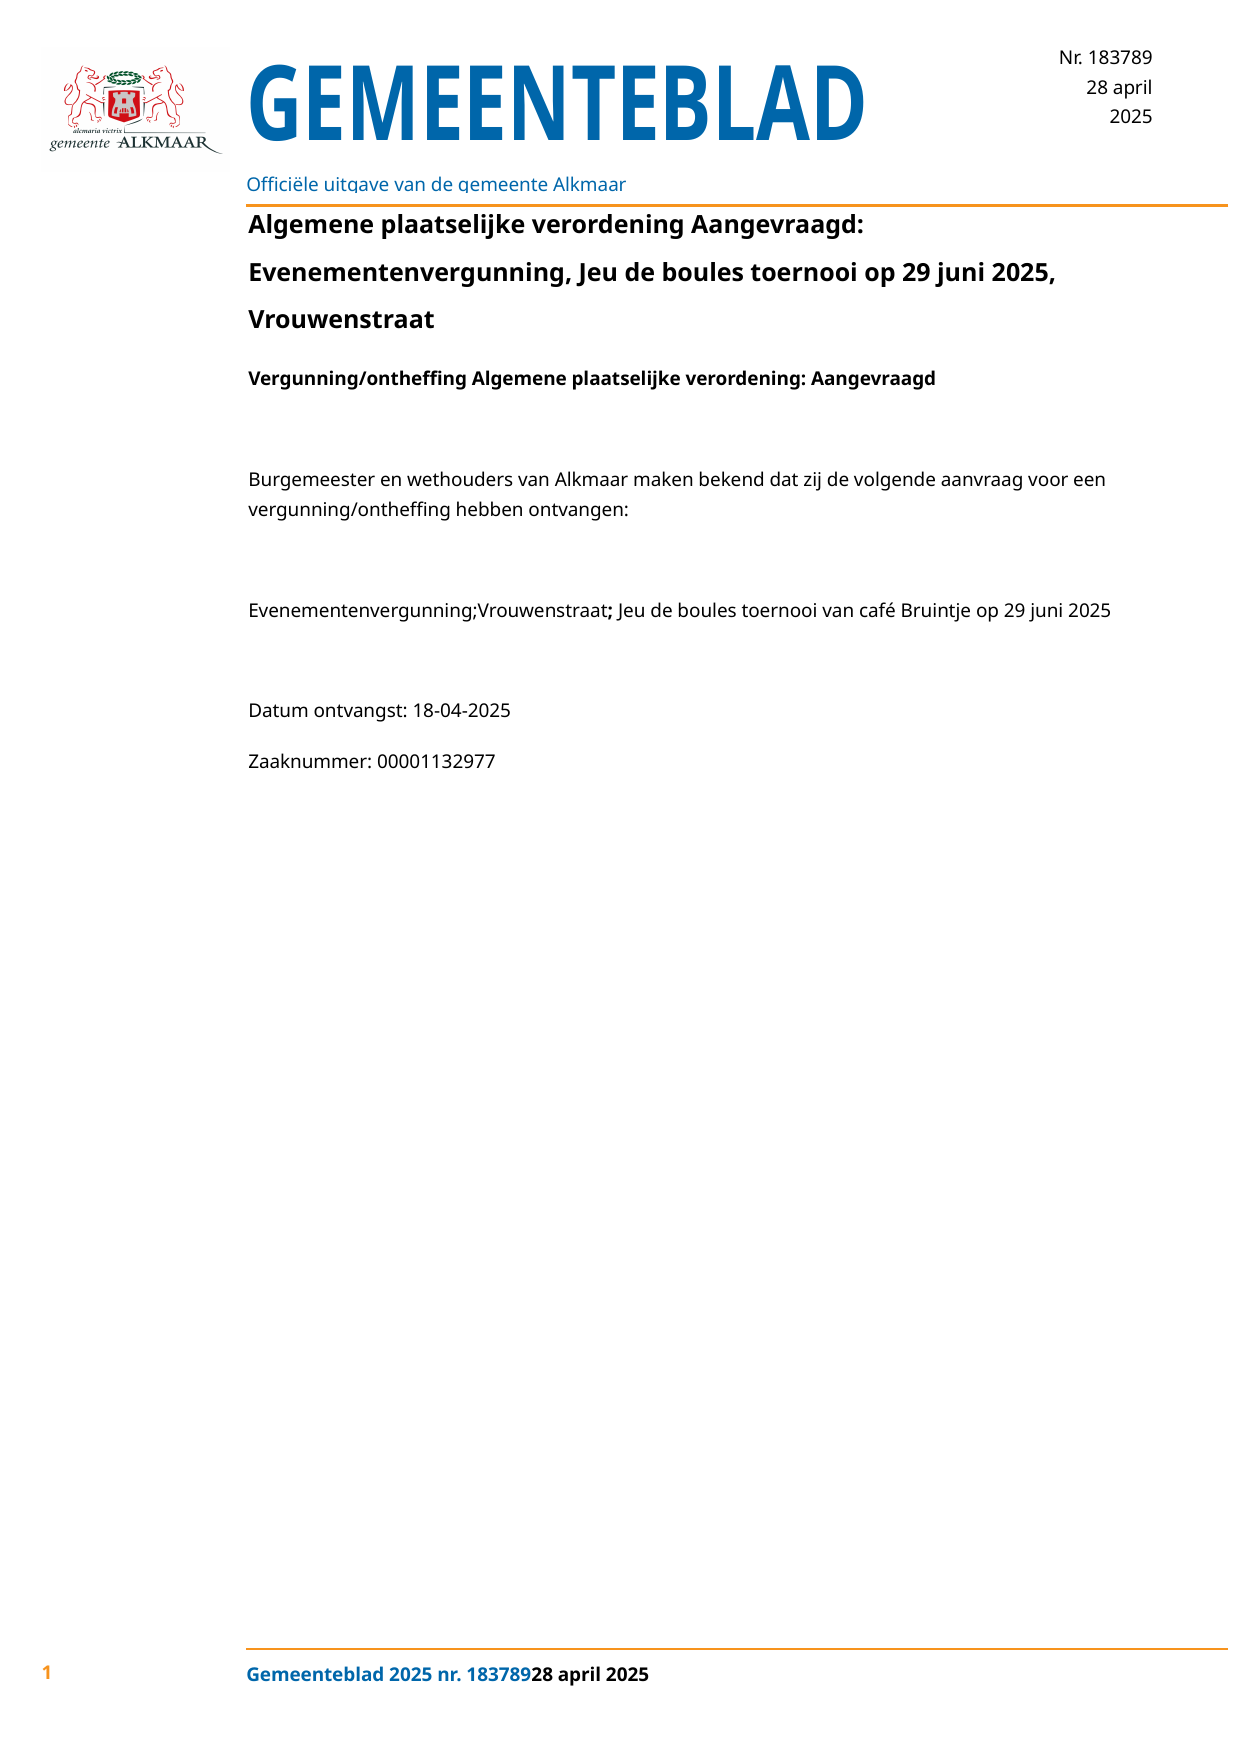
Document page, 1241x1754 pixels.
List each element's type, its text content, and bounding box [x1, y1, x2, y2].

text Zaaknummer: 00001132977 [248, 748, 1152, 774]
picture [41, 47, 231, 172]
text Evenementenvergunning;Vrouwenstraat; Jeu de boules toernooi van café Bruintje op 29 juni 2025 [248, 597, 1152, 622]
text Burgemeester en wethouders van Alkmaar maken bekend dat zij de volgende aanvraag voor een vergunning/ontheffing hebben ontvangen: [248, 466, 1152, 522]
text Algemene plaatselijke verordening Aangevraagd: Evenementenvergunning, Jeu de boules toernooi op 29 juni 2025, Vrouwenstraat [248, 207, 1152, 336]
text Datum ontvangst: 18-04-2025 [248, 698, 1152, 723]
text Vergunning/ontheffing Algemene plaatselijke verordening: Aangevraagd [248, 366, 1152, 391]
